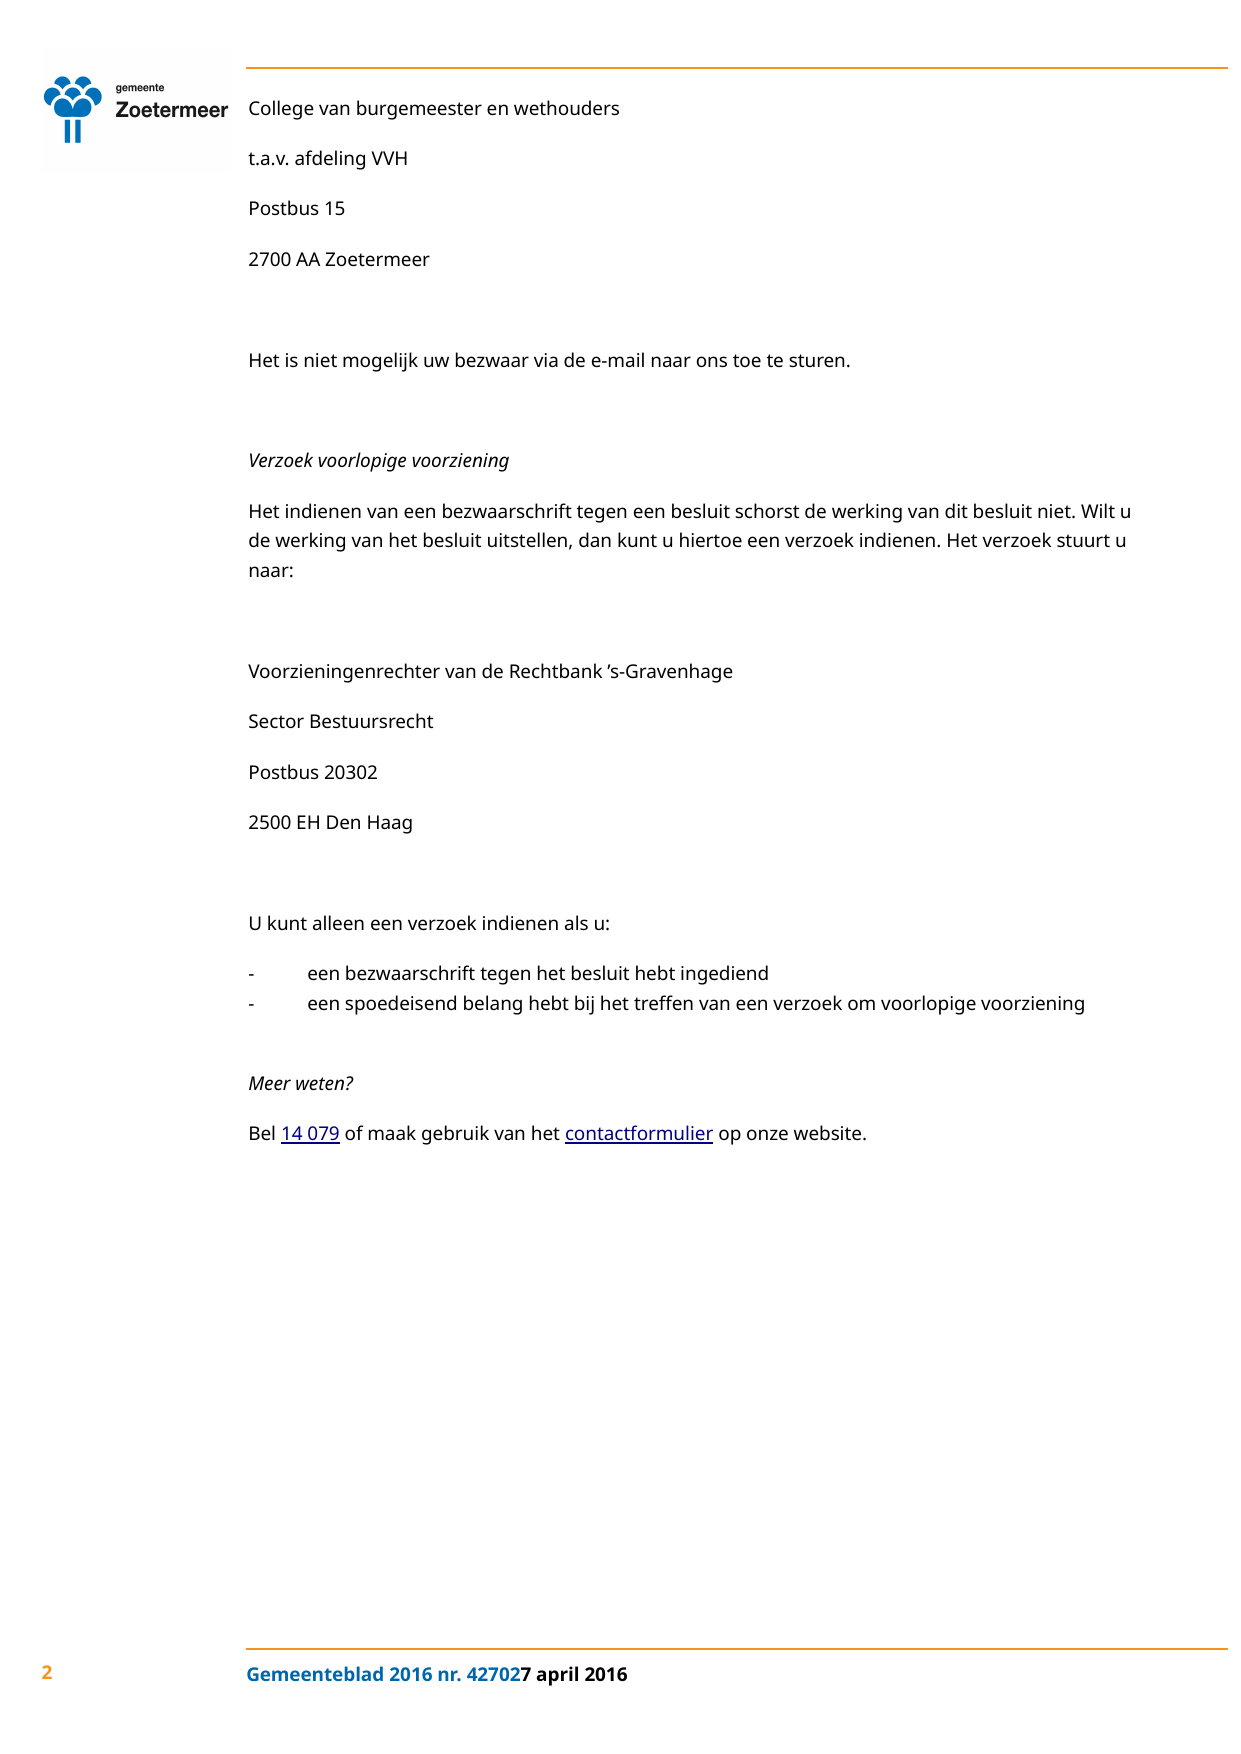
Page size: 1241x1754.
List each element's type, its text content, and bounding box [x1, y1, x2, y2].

text 2500 EH Den Haag [248, 809, 1152, 835]
text U kunt alleen een verzoek indienen als u: [248, 910, 1152, 936]
picture [41, 47, 231, 172]
text Postbus 15 [248, 196, 1152, 221]
text Verzoek voorlopige voorziening [248, 448, 1152, 473]
text College van burgemeester en wethouders [248, 95, 1152, 121]
list een spoedeisend belang hebt bij het treffen van een verzoek om voorlopige voorziening [248, 990, 1152, 1016]
list een bezwaarschrift tegen het besluit hebt ingediend [248, 961, 1152, 986]
text Sector Bestuursrecht [248, 708, 1152, 734]
text Het is niet mogelijk uw bezwaar via de e-mail naar ons toe te sturen. [248, 347, 1152, 373]
text Postbus 20302 [248, 759, 1152, 785]
text Voorzieningenrechter van de Rechtbank ’s-Gravenhage [248, 658, 1152, 684]
text Meer weten? [248, 1070, 1152, 1096]
text Het indienen van een bezwaarschrift tegen een besluit schorst de werking van dit besluit niet. Wilt u de werking van het besluit uitstellen, dan kunt u hiertoe een verzoek indienen. Het verzoek stuurt u naar: [248, 498, 1152, 583]
text Bel 14 079 of maak gebruik van het contactformulier op onze website. [248, 1121, 1152, 1146]
text t.a.v. afdeling VVH [248, 145, 1152, 171]
text 2700 AA Zoetermeer [248, 246, 1152, 272]
